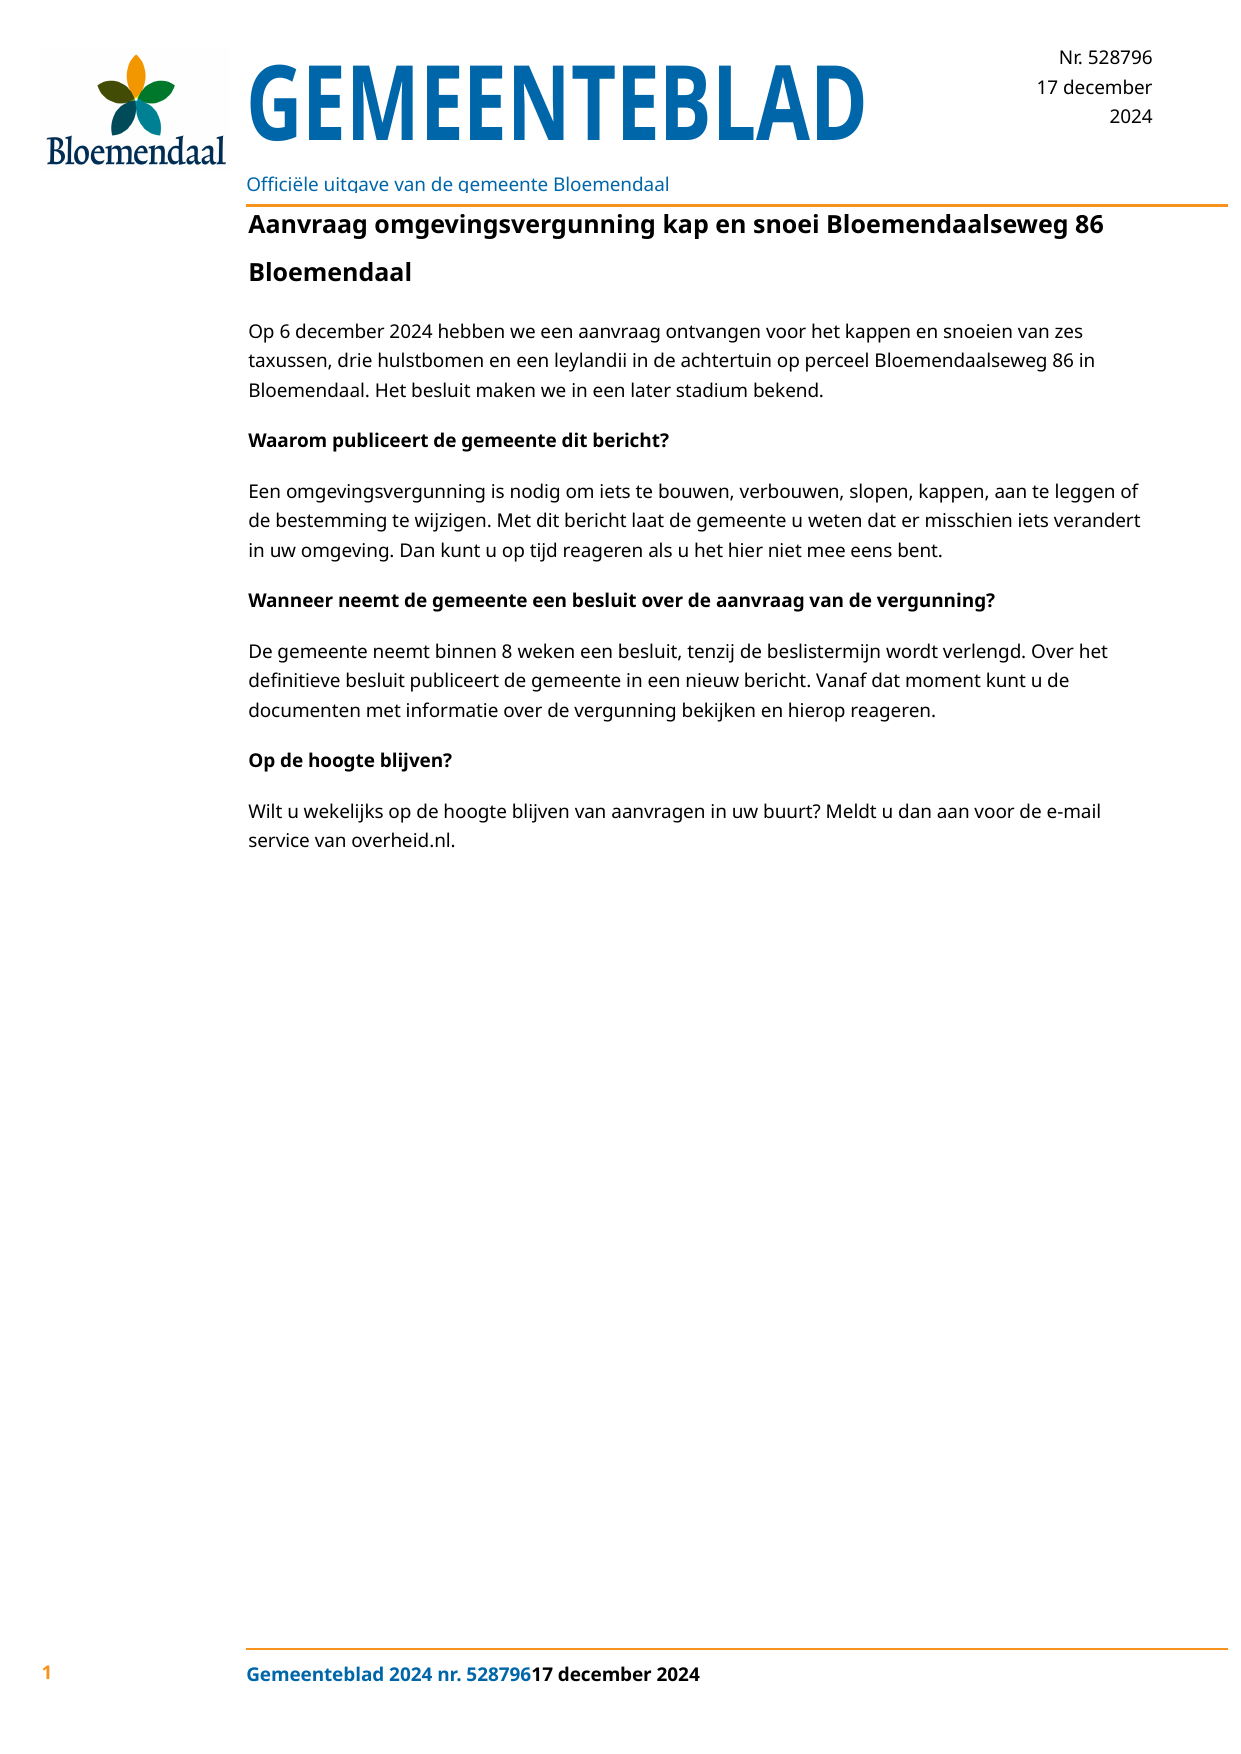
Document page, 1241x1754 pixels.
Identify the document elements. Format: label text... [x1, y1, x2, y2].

text Aanvraag omgevingsvergunning kap en snoei Bloemendaalseweg 86 Bloemendaal [248, 207, 1152, 288]
text Op 6 december 2024 hebben we een aanvraag ontvangen voor het kappen en snoeien van zes taxussen, drie hulstbomen en een leylandii in de achtertuin op perceel Bloemendaalseweg 86 in Bloemendaal. Het besluit maken we in een later stadium bekend. [248, 318, 1152, 403]
text De gemeente neemt binnen 8 weken een besluit, tenzij de beslistermijn wordt verlengd. Over het definitieve besluit publiceert de gemeente in een nieuw bericht. Vanaf dat moment kunt u de documenten met informatie over de vergunning bekijken en hierop reageren. [248, 638, 1152, 723]
text Waarom publiceert de gemeente dit bericht? [248, 427, 1152, 453]
text Op de hoogte blijven? [248, 747, 1152, 773]
picture [41, 47, 231, 172]
text Wanneer neemt de gemeente een besluit over de aanvraag van de vergunning? [248, 587, 1152, 613]
text Wilt u wekelijks op de hoogte blijven van aanvragen in uw buurt? Meldt u dan aan voor de e-mail service van overheid.nl. [248, 798, 1152, 853]
text Een omgevingsvergunning is nodig om iets te bouwen, verbouwen, slopen, kappen, aan te leggen of de bestemming te wijzigen. Met dit bericht laat de gemeente u weten dat er misschien iets verandert in uw omgeving. Dan kunt u op tijd reageren als u het hier niet mee eens bent. [248, 478, 1152, 563]
